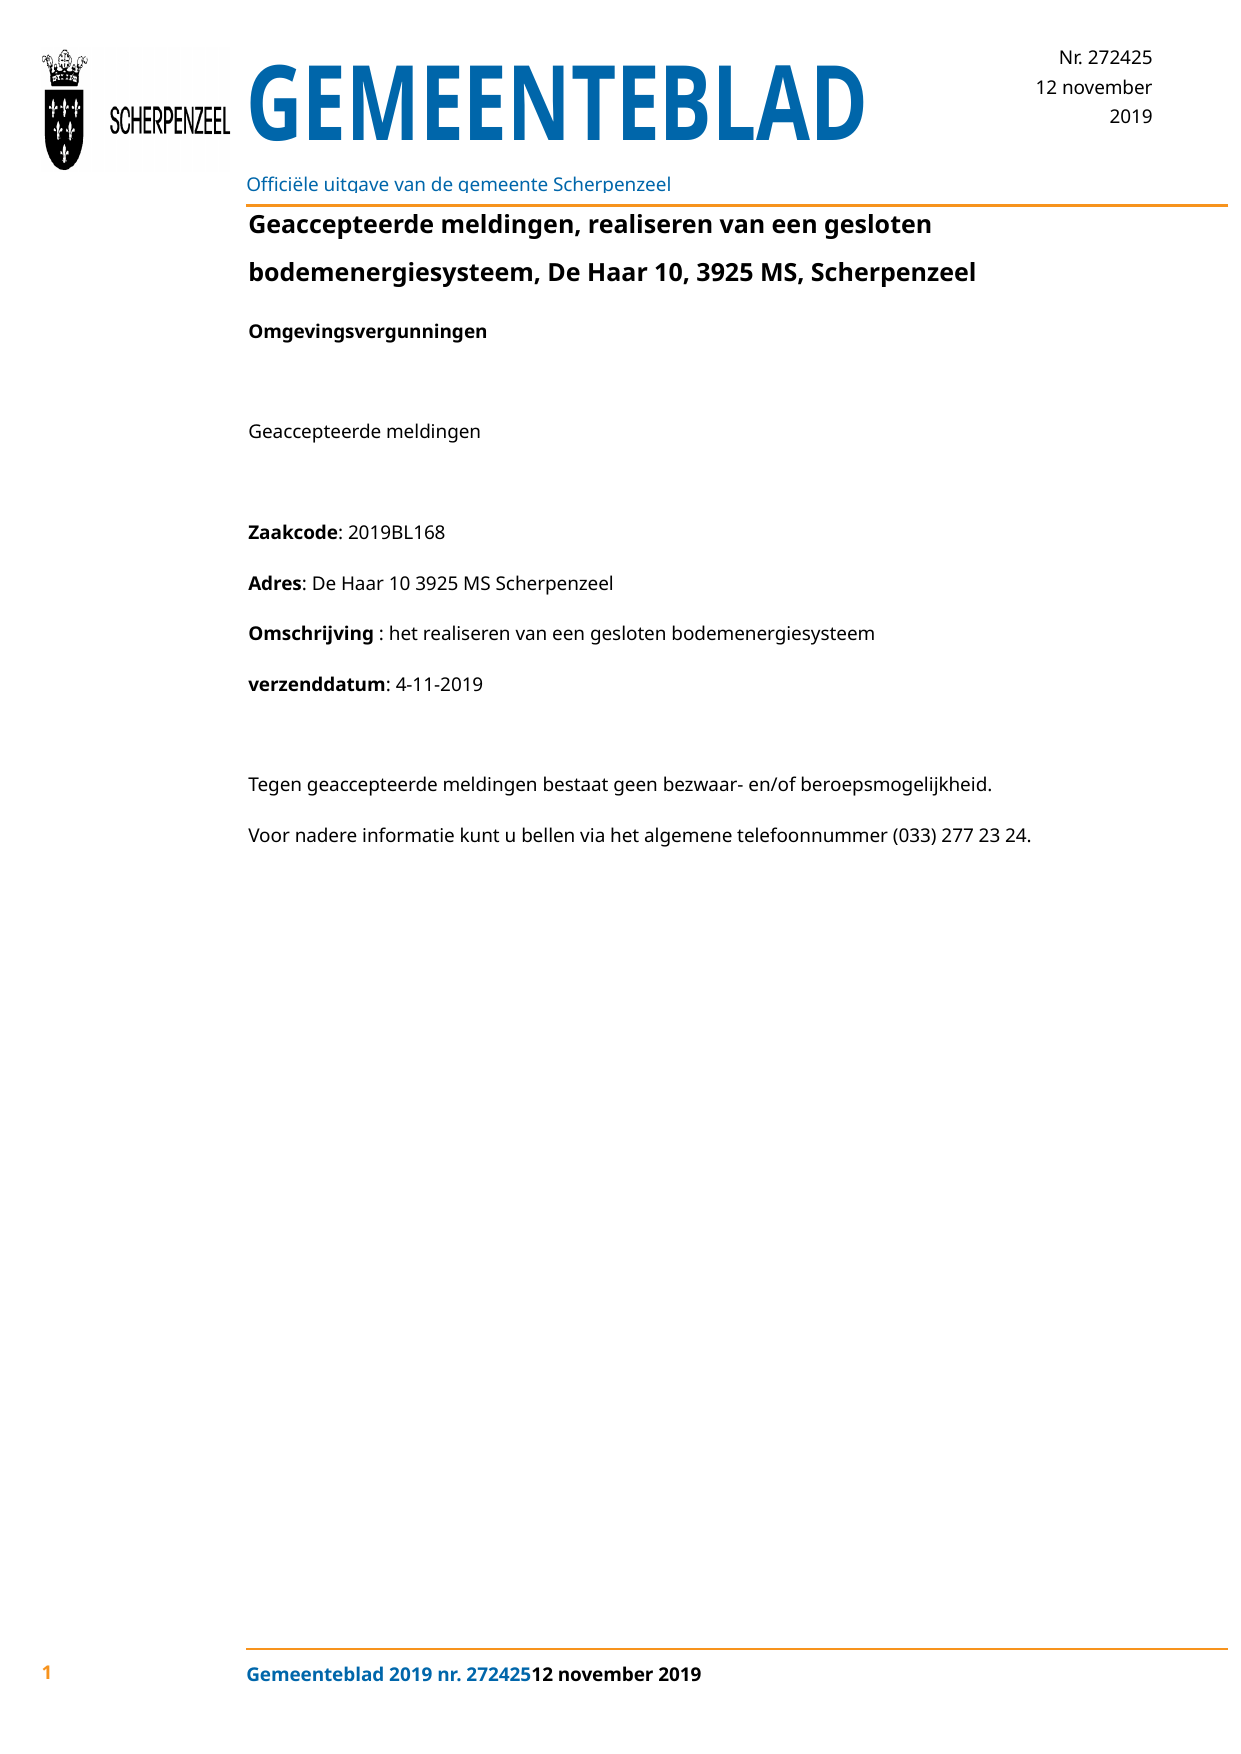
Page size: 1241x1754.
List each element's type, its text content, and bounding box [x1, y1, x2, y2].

text Omschrijving : het realiseren van een gesloten bodemenergiesysteem [248, 620, 1152, 646]
text verzenddatum: 4-11-2019 [248, 671, 1152, 697]
text Geaccepteerde meldingen [248, 419, 1152, 444]
text Voor nadere informatie kunt u bellen via het algemene telefoonnummer (033) 277 23 24. [248, 822, 1152, 848]
text Zaakcode: 2019BL168 [248, 519, 1152, 545]
text Tegen geaccepteerde meldingen bestaat geen bezwaar- en/of beroepsmogelijkheid. [248, 772, 1152, 797]
text Adres: De Haar 10 3925 MS Scherpenzeel [248, 570, 1152, 596]
text Geaccepteerde meldingen, realiseren van een gesloten bodemenergiesysteem, De Haar 10, 3925 MS, Scherpenzeel [248, 207, 1152, 288]
text Omgevingsvergunningen [248, 318, 1152, 344]
picture [41, 47, 231, 172]
